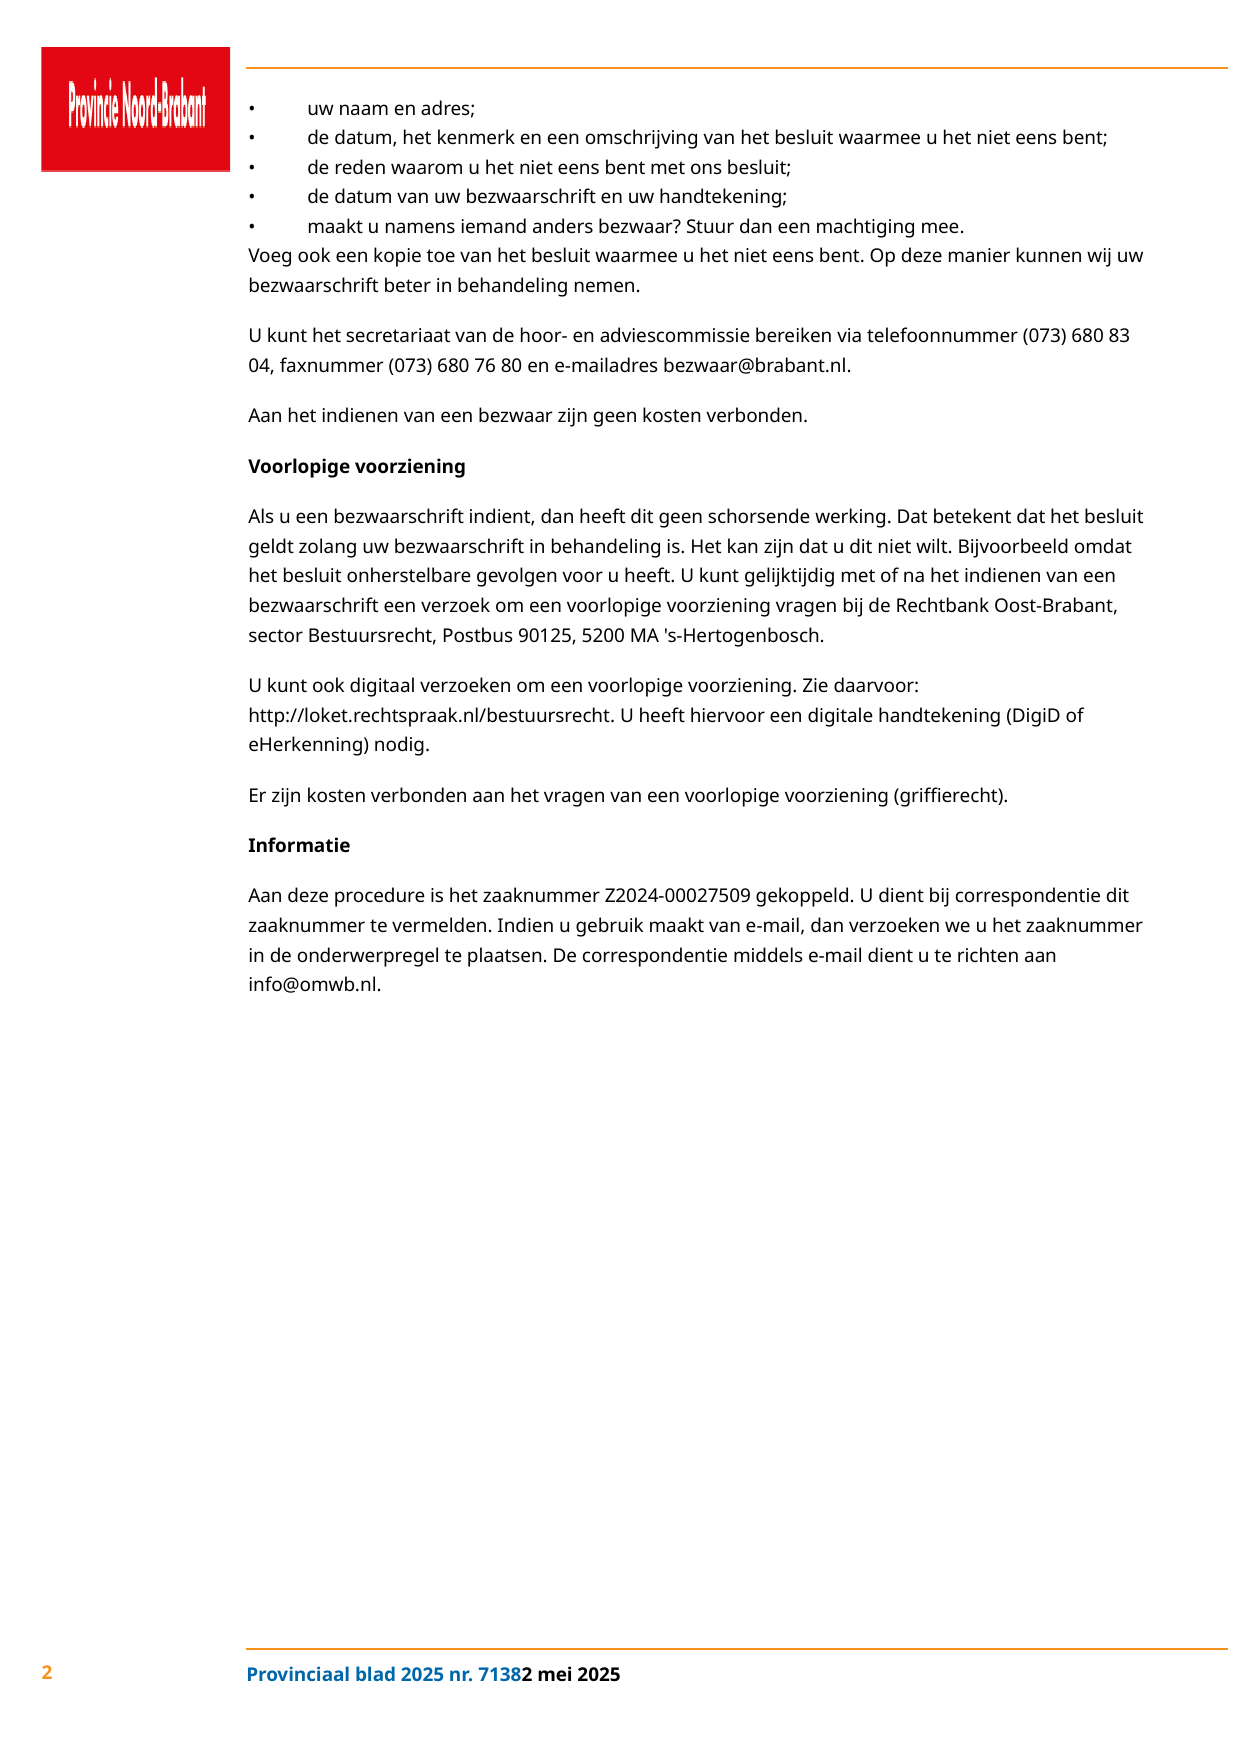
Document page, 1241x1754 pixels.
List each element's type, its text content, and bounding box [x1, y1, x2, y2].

text Aan deze procedure is het zaaknummer Z2024-00027509 gekoppeld. U dient bij correspondentie dit zaaknummer te vermelden. Indien u gebruik maakt van e-mail, dan verzoeken we u het zaaknummer in de onderwerpregel te plaatsen. De correspondentie middels e-mail dient u te richten aan info@omwb.nl. [248, 883, 1152, 997]
text Voorlopige voorziening [248, 453, 1152, 479]
list de datum van uw bezwaarschrift en uw handtekening; [248, 183, 1152, 209]
list de datum, het kenmerk en een omschrijving van het besluit waarmee u het niet eens bent; [248, 124, 1152, 150]
text Aan het indienen van een bezwaar zijn geen kosten verbonden. [248, 403, 1152, 428]
text U kunt het secretariaat van de hoor- en adviescommissie bereiken via telefoonnummer (073) 680 83 04, faxnummer (073) 680 76 80 en e-mailadres bezwaar@brabant.nl. [248, 323, 1152, 378]
picture [41, 47, 231, 172]
text Informatie [248, 832, 1152, 858]
list de reden waarom u het niet eens bent met ons besluit; [248, 154, 1152, 180]
list uw naam en adres; [248, 95, 1152, 121]
text U kunt ook digitaal verzoeken om een voorlopige voorziening. Zie daarvoor: http://loket.rechtspraak.nl/bestuursrecht. U heeft hiervoor een digitale handtekening (DigiD of eHerkenning) nodig. [248, 672, 1152, 757]
text Voeg ook een kopie toe van het besluit waarmee u het niet eens bent. Op deze manier kunnen wij uw bezwaarschrift beter in behandeling nemen. [248, 243, 1152, 298]
text Er zijn kosten verbonden aan het vragen van een voorlopige voorziening (griffierecht). [248, 782, 1152, 808]
text Als u een bezwaarschrift indient, dan heeft dit geen schorsende werking. Dat betekent dat het besluit geldt zolang uw bezwaarschrift in behandeling is. Het kan zijn dat u dit niet wilt. Bijvoorbeeld omdat het besluit onherstelbare gevolgen voor u heeft. U kunt gelijktijdig met of na het indienen van een bezwaarschrift een verzoek om een voorlopige voorziening vragen bij de Rechtbank Oost-Brabant, sector Bestuursrecht, Postbus 90125, 5200 MA 's-Hertogenbosch. [248, 503, 1152, 648]
list maakt u namens iemand anders bezwaar? Stuur dan een machtiging mee. [248, 213, 1152, 239]
